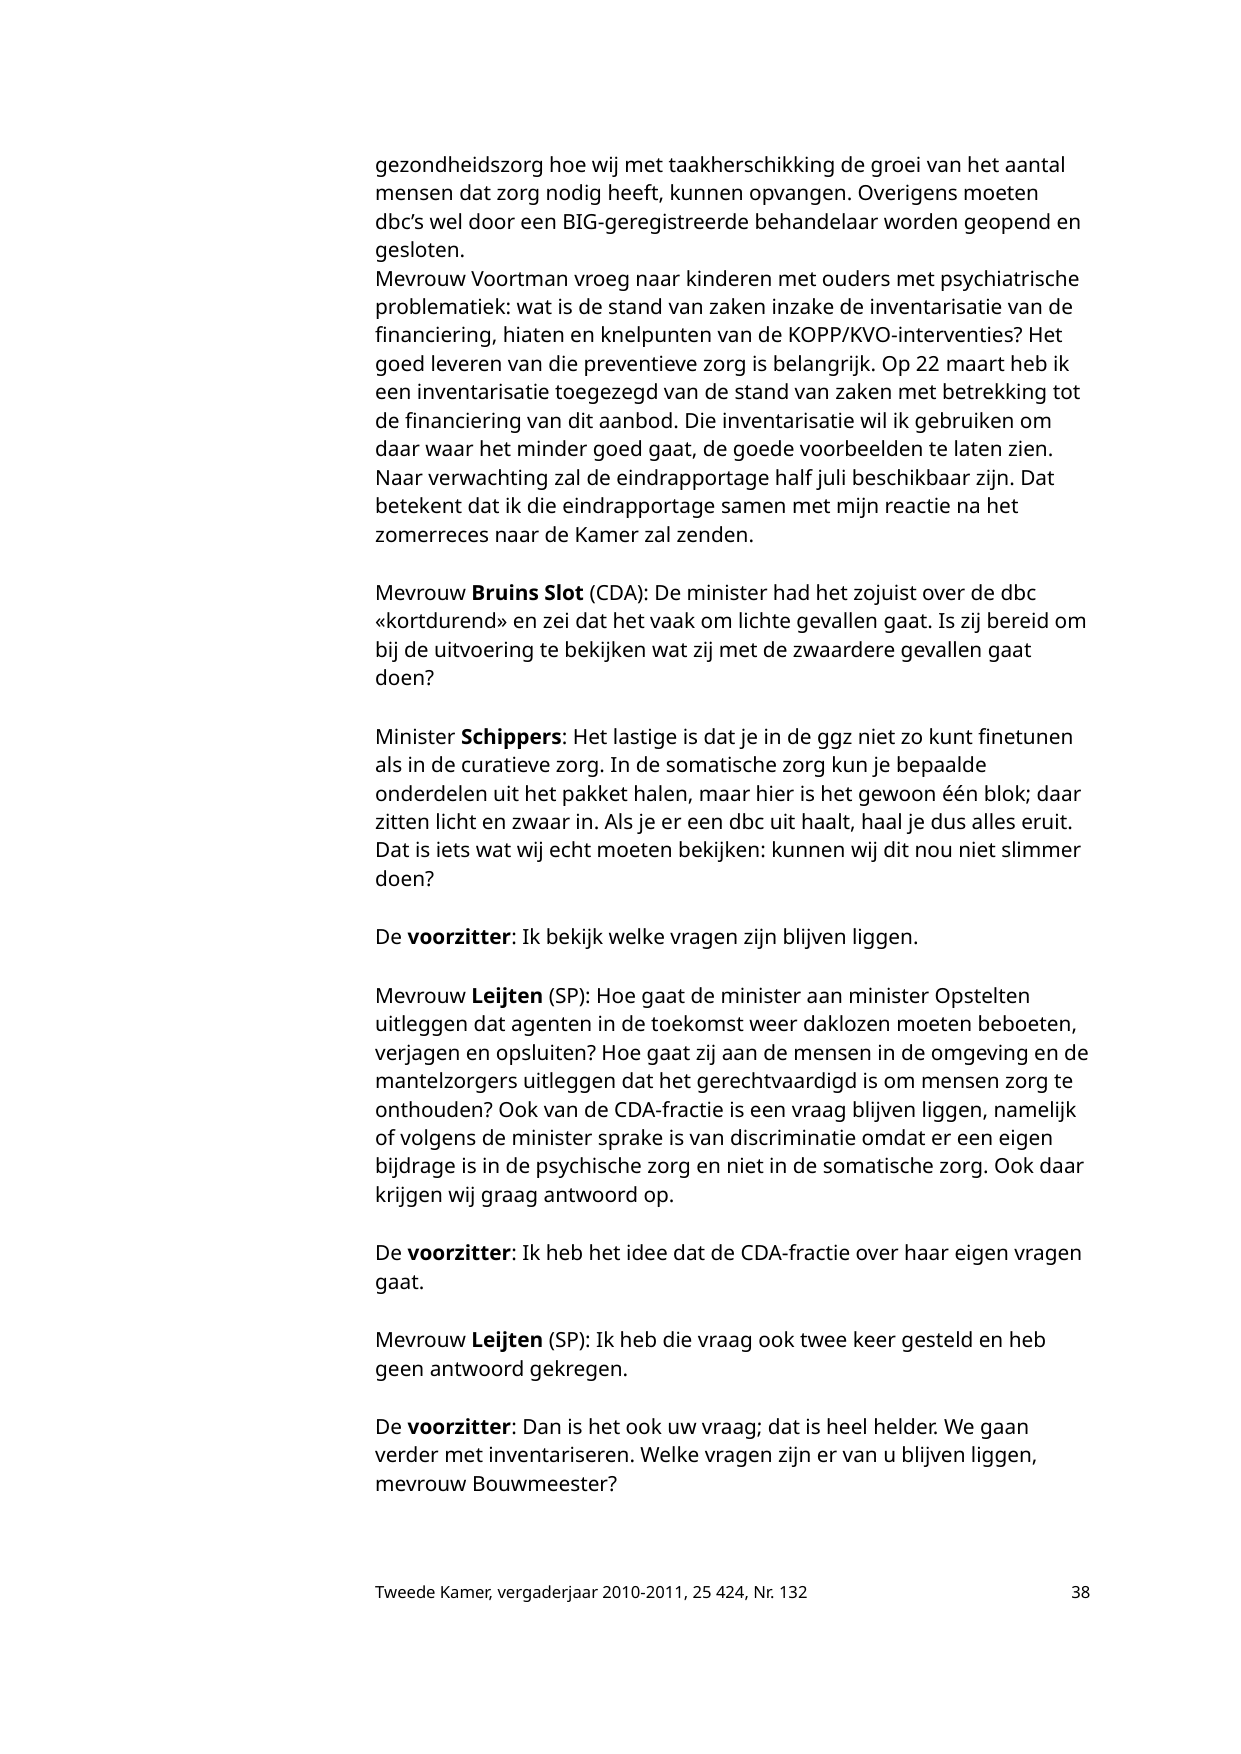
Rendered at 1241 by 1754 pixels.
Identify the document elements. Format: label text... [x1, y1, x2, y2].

text De voorzitter: Ik bekijk welke vragen zijn blijven liggen. [375, 922, 1090, 951]
text Mevrouw Leijten (SP): Hoe gaat de minister aan minister Opstelten uitleggen dat agenten in de toekomst weer daklozen moeten beboeten, verjagen en opsluiten? Hoe gaat zij aan de mensen in de omgeving en de mantelzorgers uitleggen dat het gerechtvaardigd is om mensen zorg te onthouden? Ook van de CDA-fractie is een vraag blijven liggen, namelijk of volgens de minister sprake is van discriminatie omdat er een eigen bijdrage is in de psychische zorg en niet in de somatische zorg. Ook daar krijgen wij graag antwoord op. [375, 981, 1090, 1208]
text Mevrouw Bruins Slot (CDA): De minister had het zojuist over de dbc «kortdurend» en zei dat het vaak om lichte gevallen gaat. Is zij bereid om bij de uitvoering te bekijken wat zij met de zwaardere gevallen gaat doen? [375, 578, 1090, 692]
text Mevrouw Leijten (SP): Ik heb die vraag ook twee keer gesteld en heb geen antwoord gekregen. [375, 1325, 1090, 1382]
text Mevrouw Voortman vroeg naar kinderen met ouders met psychiatrische problematiek: wat is de stand van zaken inzake de inventarisatie van de financiering, hiaten en knelpunten van de KOPP/KVO-interventies? Het goed leveren van die preventieve zorg is belangrijk. Op 22 maart heb ik een inventarisatie toegezegd van de stand van zaken met betrekking tot de financiering van dit aanbod. Die inventarisatie wil ik gebruiken om daar waar het minder goed gaat, de goede voorbeelden te laten zien. Naar verwachting zal de eindrapportage half juli beschikbaar zijn. Dat betekent dat ik die eindrapportage samen met mijn reactie na het zomerreces naar de Kamer zal zenden. [375, 264, 1090, 548]
text De voorzitter: Ik heb het idee dat de CDA-fractie over haar eigen vragen gaat. [375, 1238, 1090, 1295]
text Minister Schippers: Het lastige is dat je in de ggz niet zo kunt finetunen als in de curatieve zorg. In de somatische zorg kun je bepaalde onderdelen uit het pakket halen, maar hier is het gewoon één blok; daar zitten licht en zwaar in. Als je er een dbc uit haalt, haal je dus alles eruit. Dat is iets wat wij echt moeten bekijken: kunnen wij dit nou niet slimmer doen? [375, 722, 1090, 892]
text De voorzitter: Dan is het ook uw vraag; dat is heel helder. We gaan verder met inventariseren. Welke vragen zijn er van u blijven liggen, mevrouw Bouwmeester? [375, 1412, 1090, 1497]
text gezondheidszorg hoe wij met taakherschikking de groei van het aantal mensen dat zorg nodig heeft, kunnen opvangen. Overigens moeten dbc’s wel door een BIG-geregistreerde behandelaar worden geopend en gesloten. [375, 150, 1090, 264]
